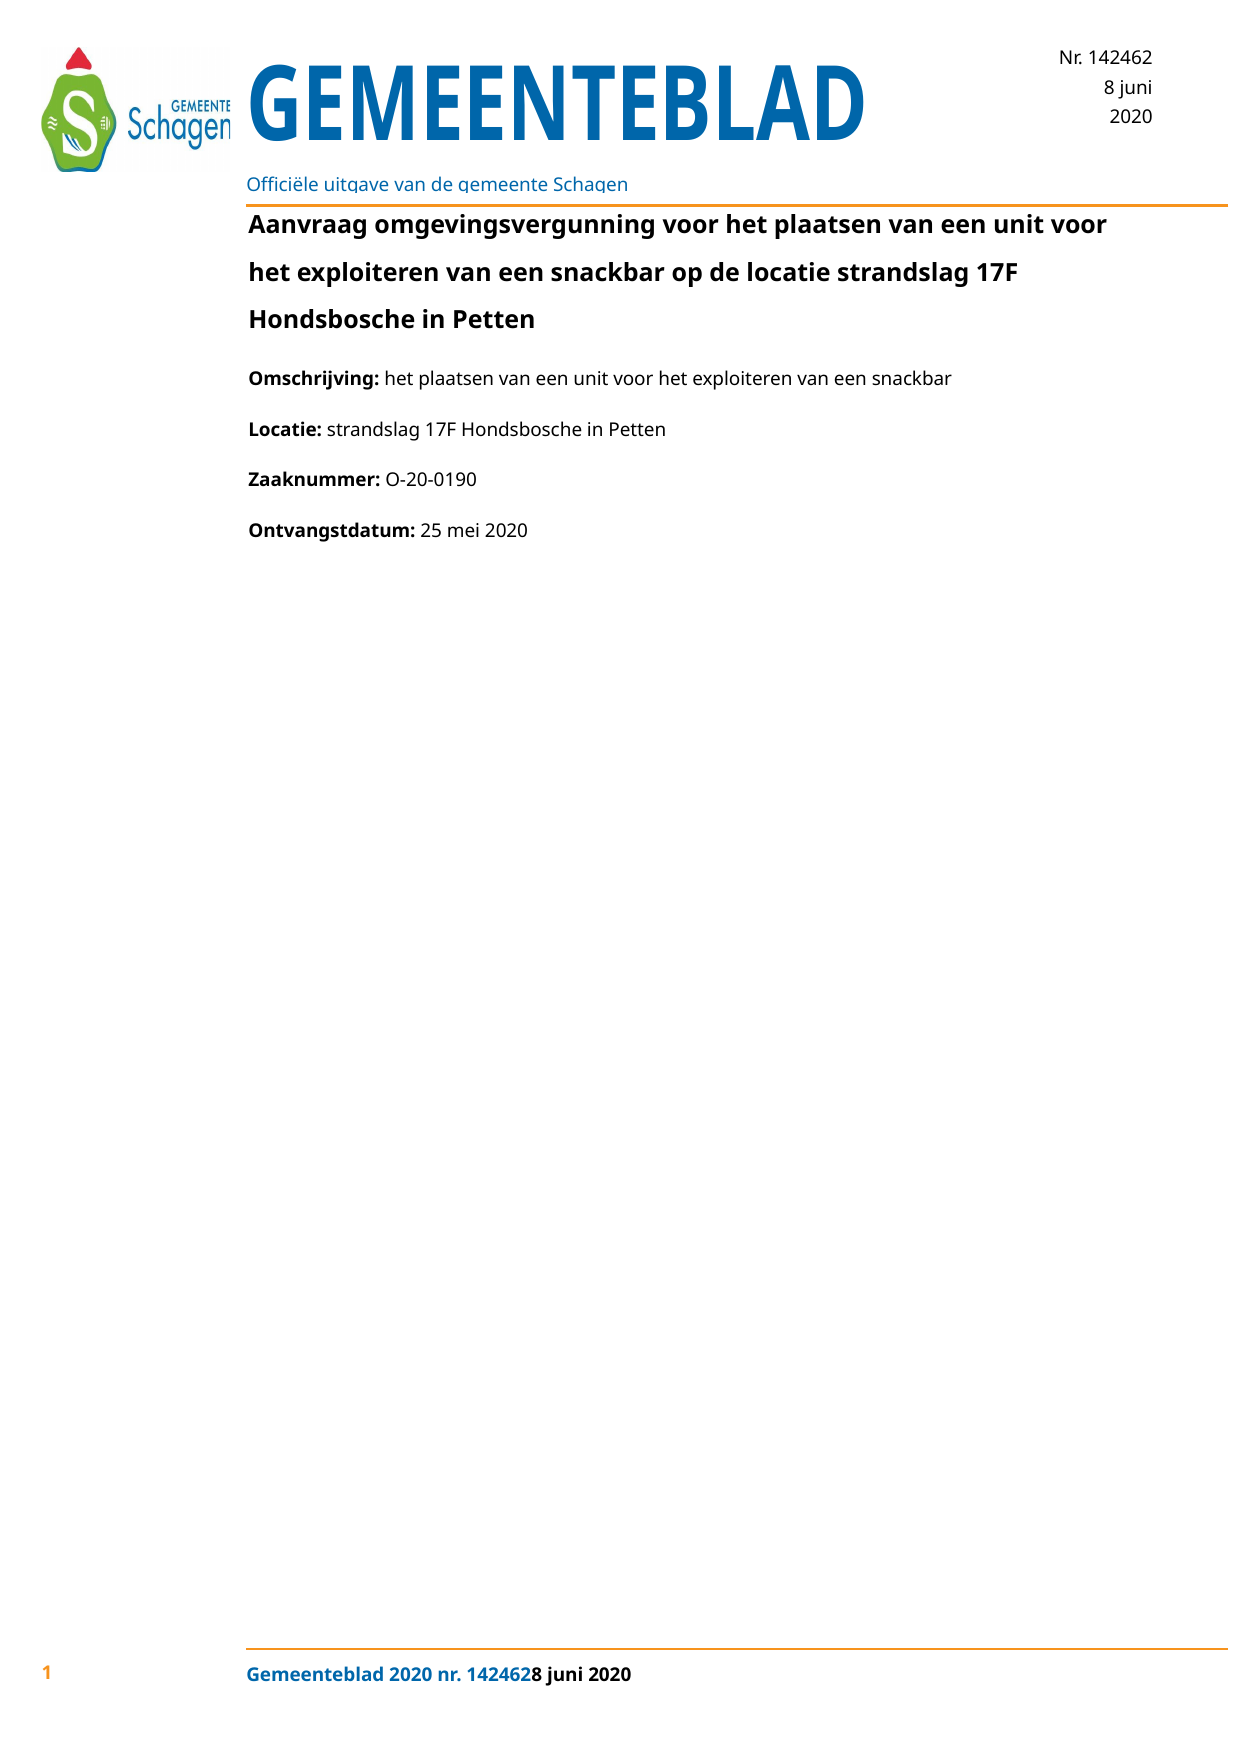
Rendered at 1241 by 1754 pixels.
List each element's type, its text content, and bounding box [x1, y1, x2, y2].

picture [41, 47, 231, 172]
text Locatie: strandslag 17F Hondsbosche in Petten [248, 416, 1152, 442]
text Aanvraag omgevingsvergunning voor het plaatsen van een unit voor het exploiteren van een snackbar op de locatie strandslag 17F Hondsbosche in Petten [248, 207, 1152, 336]
text Omschrijving: het plaatsen van een unit voor het exploiteren van een snackbar [248, 366, 1152, 391]
text Zaaknummer: O-20-0190 [248, 466, 1152, 492]
text Ontvangstdatum: 25 mei 2020 [248, 517, 1152, 542]
